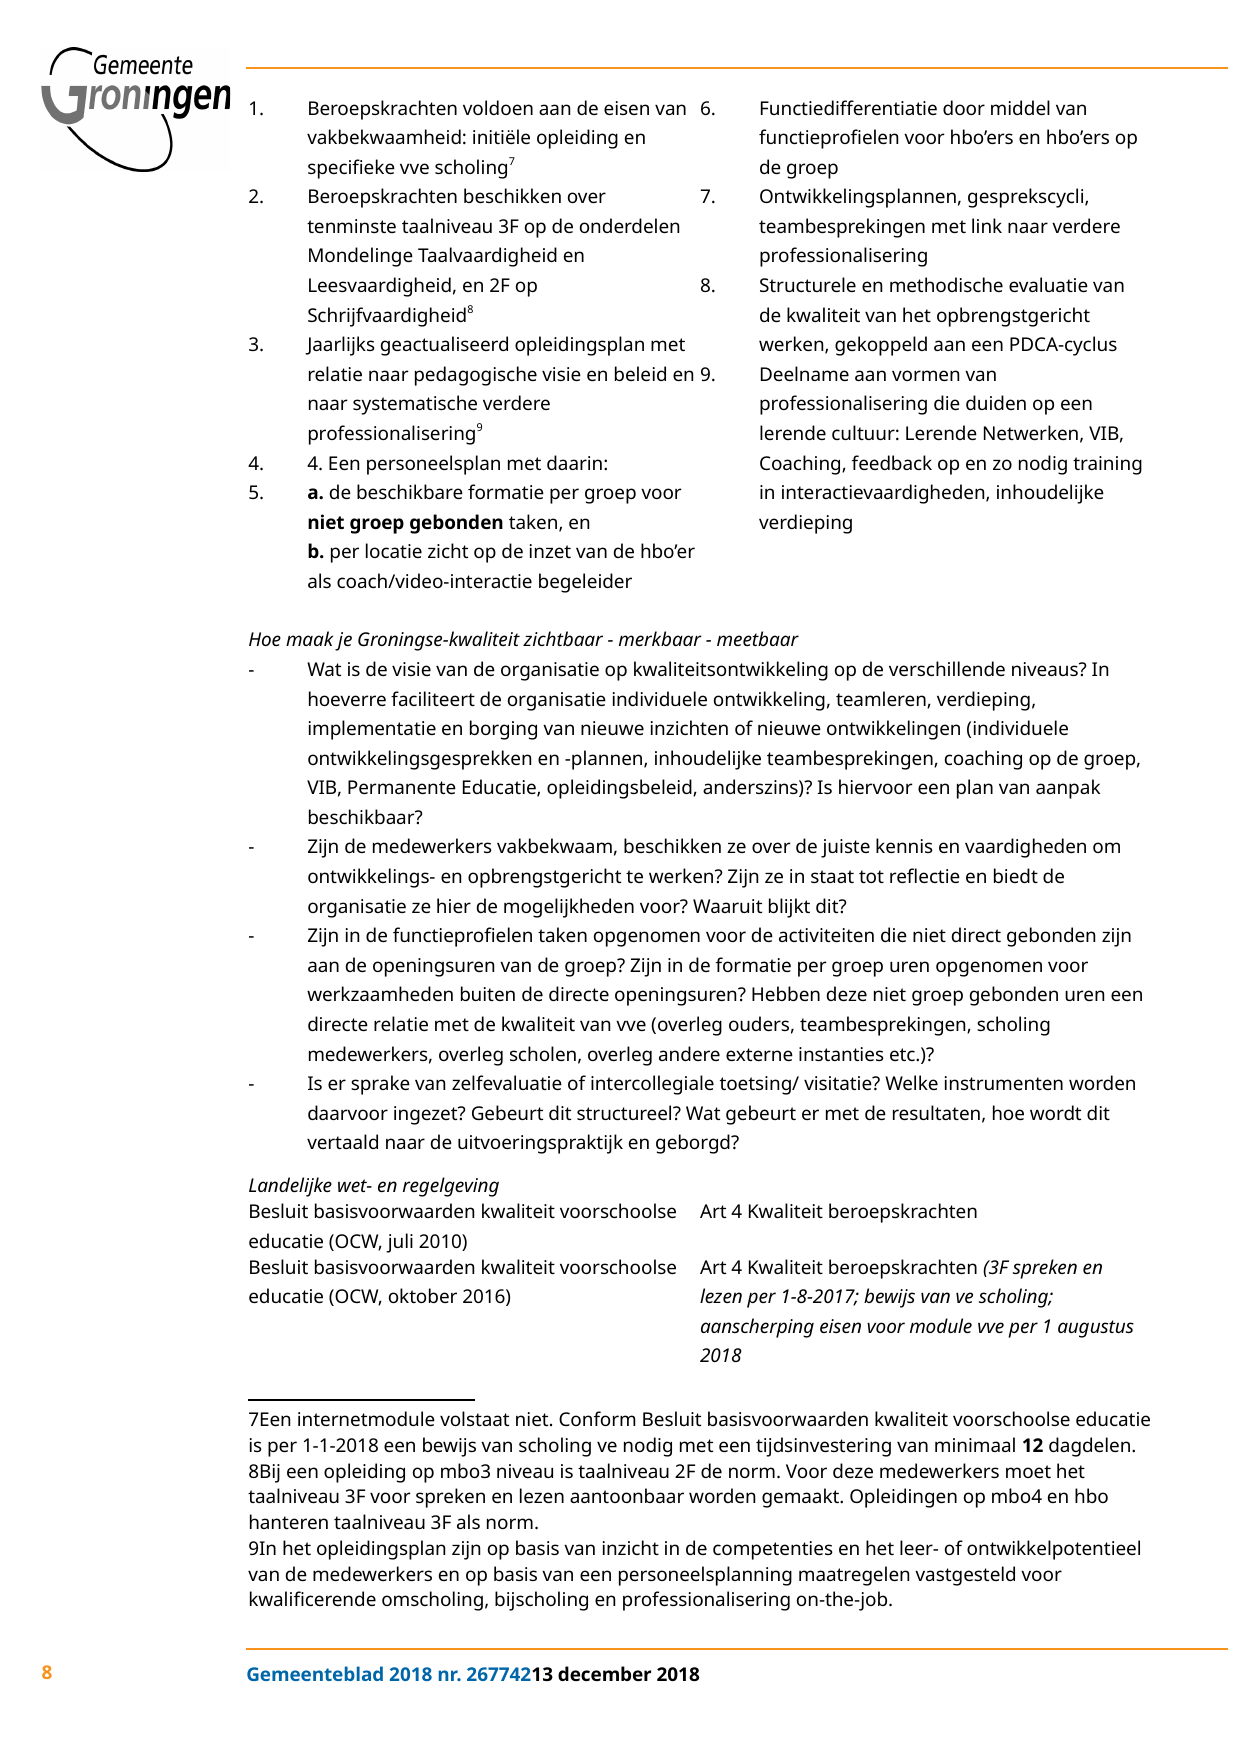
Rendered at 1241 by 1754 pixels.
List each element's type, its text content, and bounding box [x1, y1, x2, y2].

table_cell Besluit basisvoorwaarden kwaliteit voorschoolse educatie (OCW, oktober 2016) [248, 1254, 700, 1368]
table_header Besluit basisvoorwaarden kwaliteit voorschoolse educatie (OCW, juli 2010) [248, 1199, 700, 1254]
list Zijn in de functieprofielen taken opgenomen voor de activiteiten die niet direct gebonden zijn aan de openingsuren van de groep? Zijn in de formatie per groep uren opgenomen voor werkzaamheden buiten de directe openingsuren? Hebben deze niet groep gebonden uren een directe relatie met de kwaliteit van vve (overleg ouders, teambesprekingen, scholing medewerkers, overleg scholen, overleg andere externe instanties etc.)? [248, 922, 1152, 1067]
picture [41, 47, 231, 172]
text Hoe maak je Groningse-kwaliteit zichtbaar - merkbaar - meetbaar [248, 627, 1152, 652]
table_cell Beroepskrachten voldoen aan de eisen van vakbekwaamheid: initiële opleiding en specifieke vve scholing Beroepskrachten beschikken over tenminste taalniveau 3F op de onderdelen Mondelinge Taalvaardigheid en Leesvaardigheid, en 2F op Schrijfvaardigheid Jaarlijks geactualiseerd opleidingsplan met relatie naar pedagogische visie en beleid en naar systematische verdere professionalisering 4. Een personeelsplan met daarin: a. de beschikbare formatie per groep voor niet groep gebonden taken, en b. per locatie zicht op de inzet van de hbo’er als coach/video-interactie begeleider [248, 95, 700, 594]
table_cell Functiedifferentiatie door middel van functieprofielen voor hbo’ers en hbo’ers op de groep Ontwikkelingsplannen, gesprekscycli, teambesprekingen met link naar verdere professionalisering Structurele en methodische evaluatie van de kwaliteit van het opbrengstgericht werken, gekoppeld aan een PDCA-cyclus Deelname aan vormen van professionalisering die duiden op een lerende cultuur: Lerende Netwerken, VIB, Coaching, feedback op en zo nodig training in interactievaardigheden, inhoudelijke verdieping [700, 95, 1152, 594]
list Zijn de medewerkers vakbekwaam, beschikken ze over de juiste kennis en vaardigheden om ontwikkelings- en opbrengstgericht te werken? Zijn ze in staat tot reflectie en biedt de organisatie ze hier de mogelijkheden voor? Waaruit blijkt dit? [248, 834, 1152, 919]
table_cell Art 4 Kwaliteit beroepskrachten (3F spreken en lezen per 1-8-2017; bewijs van ve scholing; aanscherping eisen voor module vve per 1 augustus 2018 [700, 1254, 1152, 1368]
table_header Art 4 Kwaliteit beroepskrachten [700, 1199, 1152, 1254]
list Wat is de visie van de organisatie op kwaliteitsontwikkeling op de verschillende niveaus? In hoeverre faciliteert de organisatie individuele ontwikkeling, teamleren, verdieping, implementatie en borging van nieuwe inzichten of nieuwe ontwikkelingen (individuele ontwikkelingsgesprekken en -plannen, inhoudelijke teambesprekingen, coaching op de groep, VIB, Permanente Educatie, opleidingsbeleid, anderszins)? Is hiervoor een plan van aanpak beschikbaar? [248, 656, 1152, 830]
list Is er sprake van zelfevaluatie of intercollegiale toetsing/ visitatie? Welke instrumenten worden daarvoor ingezet? Gebeurt dit structureel? Wat gebeurt er met de resultaten, hoe wordt dit vertaald naar de uitvoeringspraktijk en geborgd? [248, 1070, 1152, 1155]
text Landelijke wet- en regelgeving [248, 1173, 1152, 1198]
